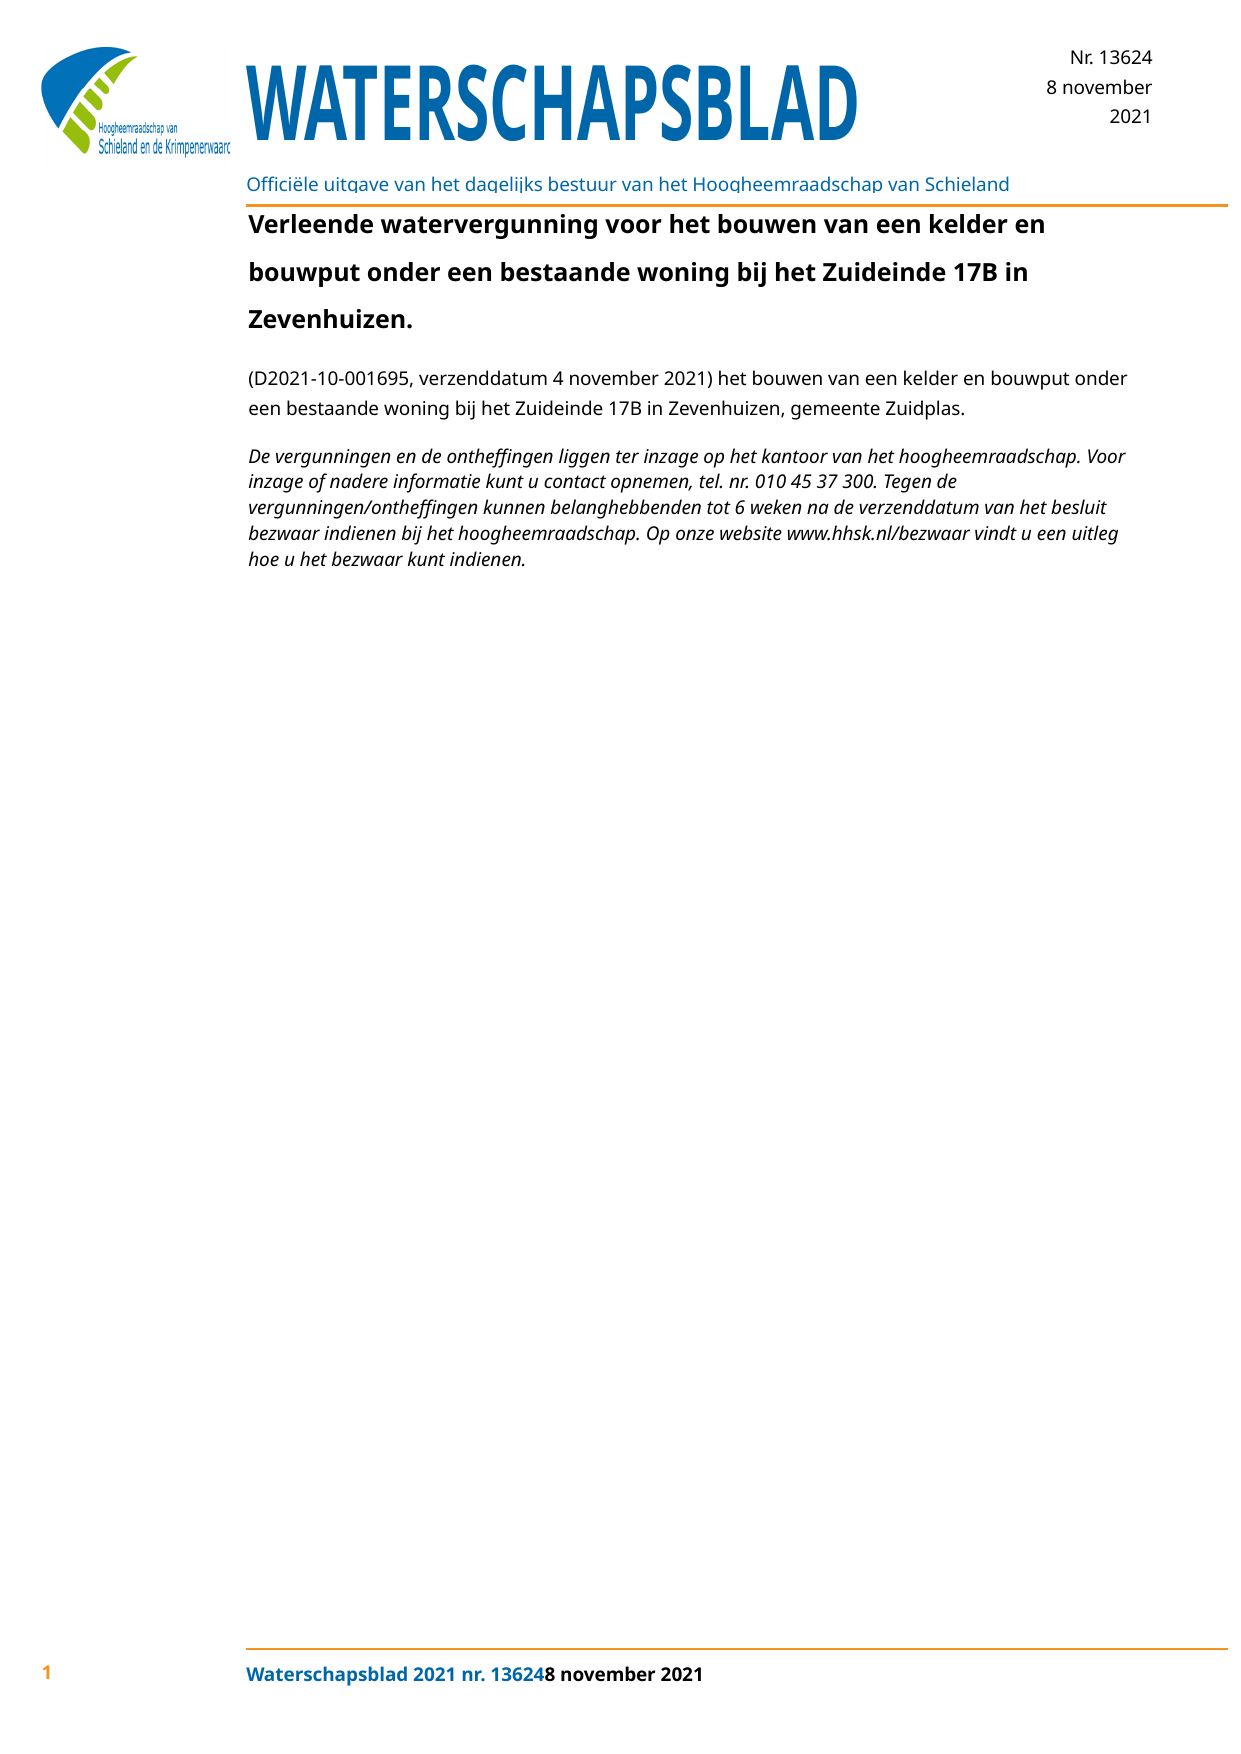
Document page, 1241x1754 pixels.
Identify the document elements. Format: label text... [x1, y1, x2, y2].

text (D2021-10-001695, verzenddatum 4 november 2021) het bouwen van een kelder en bouwput onder een bestaande woning bij het Zuideinde 17B in Zevenhuizen, gemeente Zuidplas. [248, 366, 1152, 421]
text Verleende watervergunning voor het bouwen van een kelder en bouwput onder een bestaande woning bij het Zuideinde 17B in Zevenhuizen. [248, 207, 1152, 336]
text De vergunningen en de ontheffingen liggen ter inzage op het kantoor van het hoogheemraadschap. Voor inzage of nadere informatie kunt u contact opnemen, tel. nr. 010 45 37 300. Tegen de vergunningen/ontheffingen kunnen belanghebbenden tot 6 weken na de verzenddatum van het besluit bezwaar indienen bij het hoogheemraadschap. Op onze website www.hhsk.nl/bezwaar vindt u een uitleg hoe u het bezwaar kunt indienen. [248, 443, 1152, 572]
picture [41, 47, 231, 172]
